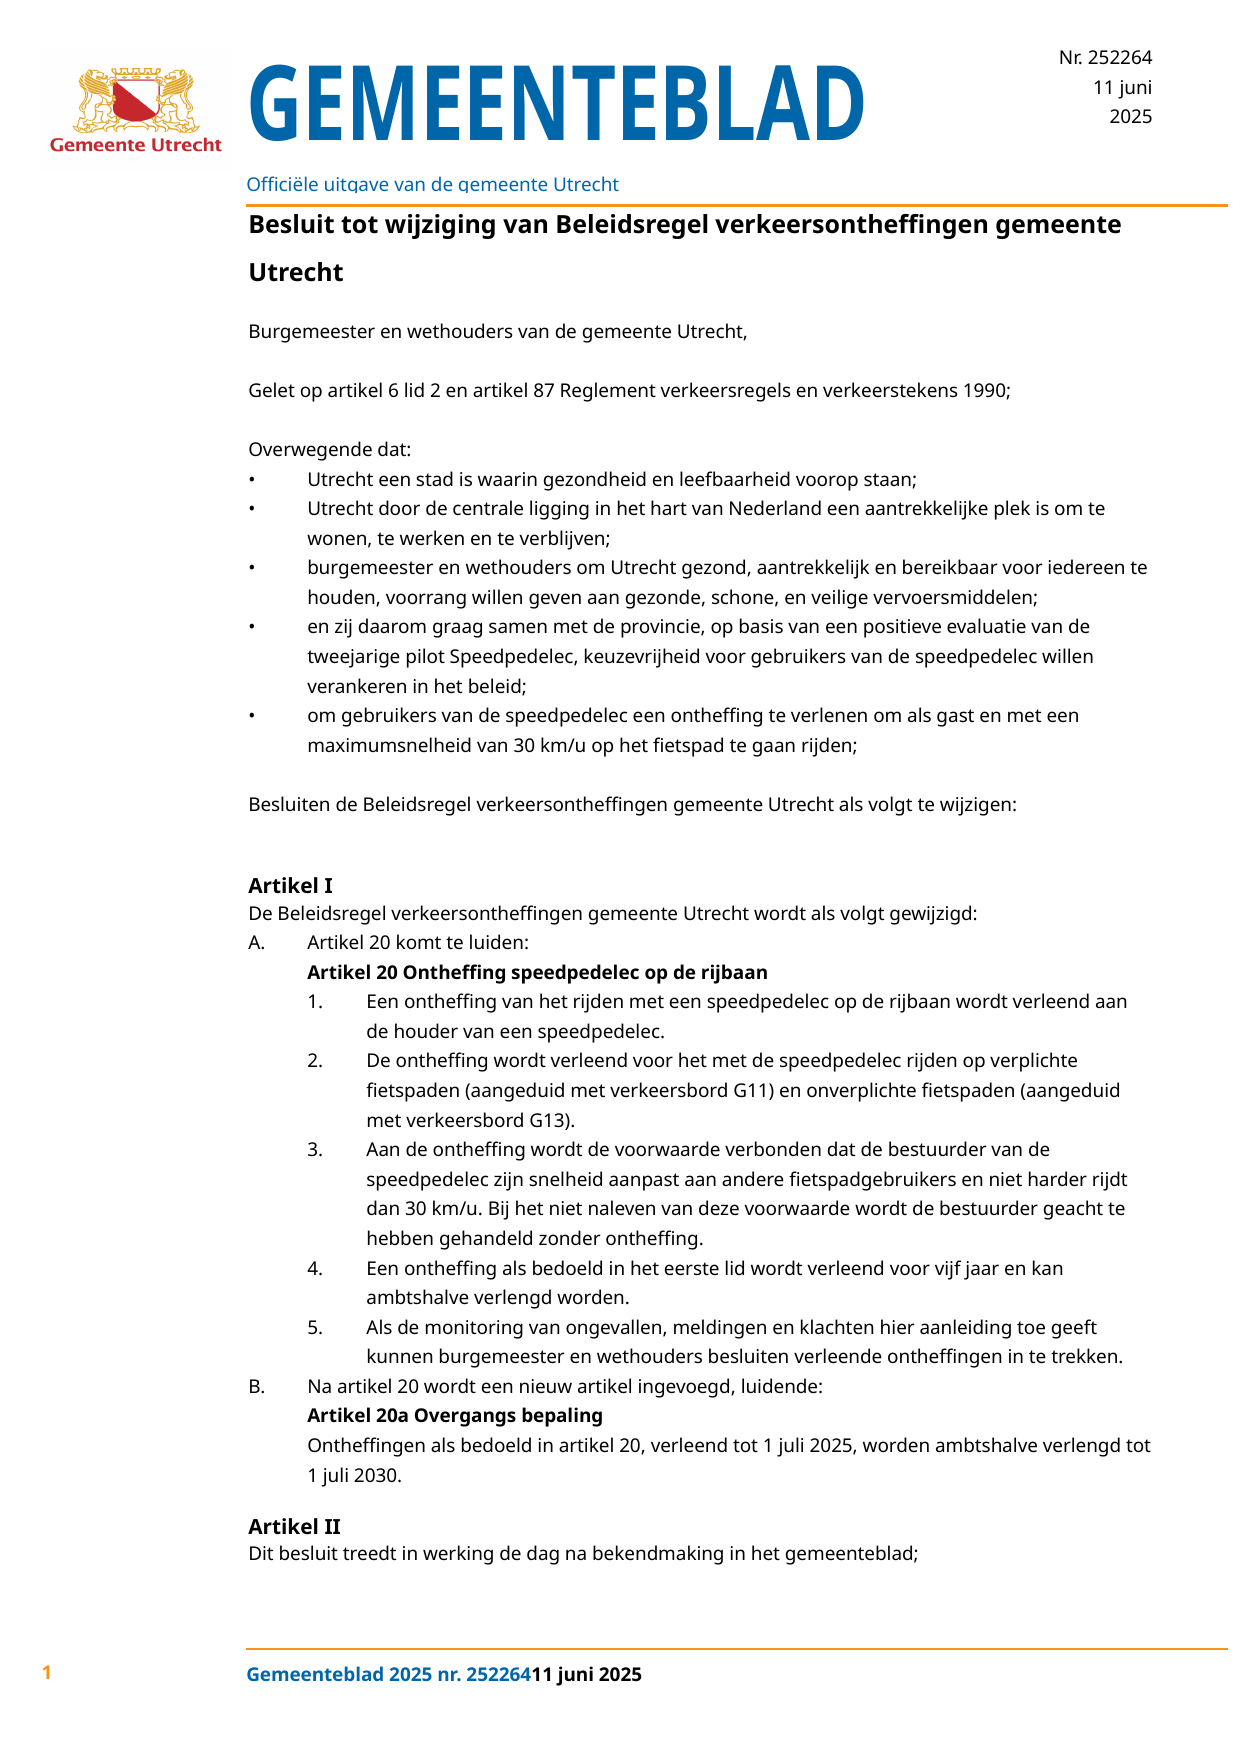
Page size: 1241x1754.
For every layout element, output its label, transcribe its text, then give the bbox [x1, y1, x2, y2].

list burgemeester en wethouders om Utrecht gezond, aantrekkelijk en bereikbaar voor iedereen te houden, voorrang willen geven aan gezonde, schone, en veilige vervoersmiddelen; [248, 554, 1152, 610]
text Besluiten de Beleidsregel verkeersontheffingen gemeente Utrecht als volgt te wijzigen: [248, 791, 1152, 817]
list Een ontheffing als bedoeld in het eerste lid wordt verleend voor vijf jaar en kan ambtshalve verlengd worden. [307, 1255, 1152, 1310]
text Besluit tot wijziging van Beleidsregel verkeersontheffingen gemeente Utrecht [248, 207, 1152, 288]
list Artikel 20a Overgangs bepaling [248, 1403, 1152, 1428]
list Na artikel 20 wordt een nieuw artikel ingevoegd, luidende: [248, 1373, 1152, 1399]
list Aan de ontheffing wordt de voorwaarde verbonden dat de bestuurder van de speedpedelec zijn snelheid aanpast aan andere fietspadgebruikers en niet harder rijdt dan 30 km/u. Bij het niet naleven van deze voorwaarde wordt de bestuurder geacht te hebben gehandeld zonder ontheffing. [307, 1136, 1152, 1251]
list Artikel 20 Ontheffing speedpedelec op de rijbaan [248, 959, 1152, 984]
list Een ontheffing van het rijden met een speedpedelec op de rijbaan wordt verleend aan de houder van een speedpedelec. [307, 988, 1152, 1044]
list Als de monitoring van ongevallen, meldingen en klachten hier aanleiding toe geeft kunnen burgemeester en wethouders besluiten verleende ontheffingen in te trekken. [307, 1314, 1152, 1369]
list De ontheffing wordt verleend voor het met de speedpedelec rijden op verplichte fietspaden (aangeduid met verkeersbord G11) en onverplichte fietspaden (aangeduid met verkeersbord G13). [307, 1048, 1152, 1132]
text Artikel I [248, 871, 1152, 900]
list Artikel 20 komt te luiden: [248, 929, 1152, 955]
text Artikel II [248, 1512, 1152, 1541]
list Utrecht een stad is waarin gezondheid en leefbaarheid voorop staan; [248, 466, 1152, 492]
picture [41, 47, 231, 172]
list om gebruikers van de speedpedelec een ontheffing te verlenen om als gast en met een maximumsnelheid van 30 km/u op het fietspad te gaan rijden; [248, 702, 1152, 758]
text Burgemeester en wethouders van de gemeente Utrecht, [248, 318, 1152, 344]
text Dit besluit treedt in werking de dag na bekendmaking in het gemeenteblad; [248, 1541, 1152, 1566]
list Utrecht door de centrale ligging in het hart van Nederland een aantrekkelijke plek is om te wonen, te werken en te verblijven; [248, 495, 1152, 551]
text Overwegende dat: [248, 436, 1152, 462]
list Ontheffingen als bedoeld in artikel 20, verleend tot 1 juli 2025, worden ambtshalve verlengd tot 1 juli 2030. [248, 1432, 1152, 1487]
text Gelet op artikel 6 lid 2 en artikel 87 Reglement verkeersregels en verkeerstekens 1990; [248, 377, 1152, 403]
list en zij daarom graag samen met de provincie, op basis van een positieve evaluatie van de tweejarige pilot Speedpedelec, keuzevrijheid voor gebruikers van de speedpedelec willen verankeren in het beleid; [248, 614, 1152, 699]
text De Beleidsregel verkeersontheffingen gemeente Utrecht wordt als volgt gewijzigd: [248, 900, 1152, 925]
